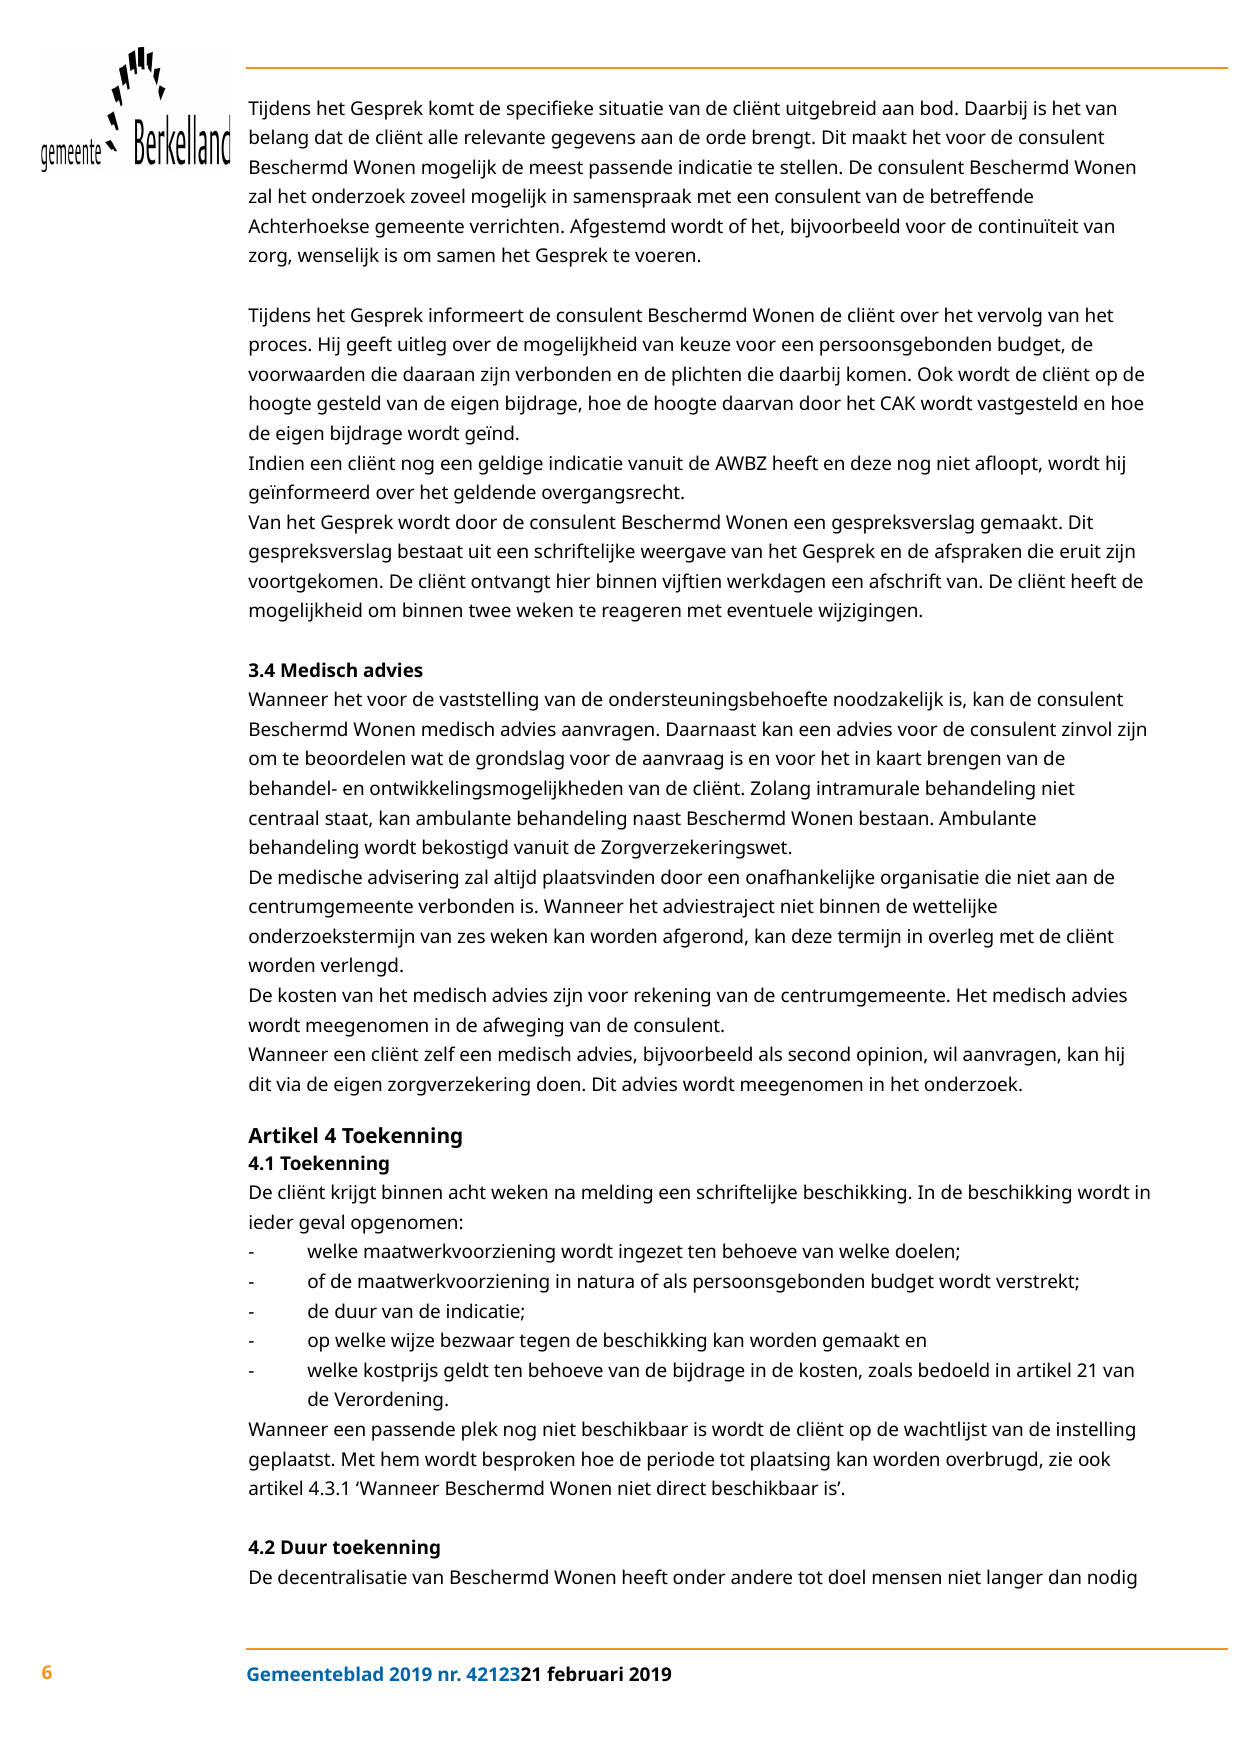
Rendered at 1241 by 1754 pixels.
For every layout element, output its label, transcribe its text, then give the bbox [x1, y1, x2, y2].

text 4.2 Duur toekenning [248, 1534, 1152, 1560]
list of de maatwerkvoorziening in natura of als persoonsgebonden budget wordt verstrekt; [248, 1268, 1152, 1294]
text De cliënt krijgt binnen acht weken na melding een schriftelijke beschikking. In de beschikking wordt in ieder geval opgenomen: [248, 1179, 1152, 1235]
text Wanneer een cliënt zelf een medisch advies, bijvoorbeeld als second opinion, wil aanvragen, kan hij dit via de eigen zorgverzekering doen. Dit advies wordt meegenomen in het onderzoek. [248, 1041, 1152, 1097]
text De medische advisering zal altijd plaatsvinden door een onafhankelijke organisatie die niet aan de centrumgemeente verbonden is. Wanneer het adviestraject niet binnen de wettelijke onderzoekstermijn van zes weken kan worden afgerond, kan deze termijn in overleg met de cliënt worden verlengd. [248, 864, 1152, 978]
text Wanneer een passende plek nog niet beschikbaar is wordt de cliënt op de wachtlijst van de instelling geplaatst. Met hem wordt besproken hoe de periode tot plaatsing kan worden overbrugd, zie ook artikel 4.3.1 ‘Wanneer Beschermd Wonen niet direct beschikbaar is’. [248, 1416, 1152, 1501]
picture [41, 47, 231, 172]
text De decentralisatie van Beschermd Wonen heeft onder andere tot doel mensen niet langer dan nodig [248, 1564, 1152, 1590]
text De kosten van het medisch advies zijn voor rekening van de centrumgemeente. Het medisch advies wordt meegenomen in de afweging van de consulent. [248, 982, 1152, 1038]
text Van het Gesprek wordt door de consulent Beschermd Wonen een gespreksverslag gemaakt. Dit gespreksverslag bestaat uit een schriftelijke weergave van het Gesprek en de afspraken die eruit zijn voortgekomen. De cliënt ontvangt hier binnen vijftien werkdagen een afschrift van. De cliënt heeft de mogelijkheid om binnen twee weken te reageren met eventuele wijzigingen. [248, 509, 1152, 623]
list de duur van de indicatie; [248, 1298, 1152, 1323]
text Artikel 4 Toekenning [248, 1121, 1152, 1150]
text Tijdens het Gesprek komt de specifieke situatie van de cliënt uitgebreid aan bod. Daarbij is het van belang dat de cliënt alle relevante gegevens aan de orde brengt. Dit maakt het voor de consulent Beschermd Wonen mogelijk de meest passende indicatie te stellen. De consulent Beschermd Wonen zal het onderzoek zoveel mogelijk in samenspraak met een consulent van de betreffende Achterhoekse gemeente verrichten. Afgestemd wordt of het, bijvoorbeeld voor de continuïteit van zorg, wenselijk is om samen het Gesprek te voeren. [248, 95, 1152, 268]
text Indien een cliënt nog een geldige indicatie vanuit de AWBZ heeft en deze nog niet afloopt, wordt hij geïnformeerd over het geldende overgangsrecht. [248, 450, 1152, 505]
text Wanneer het voor de vaststelling van de ondersteuningsbehoefte noodzakelijk is, kan de consulent Beschermd Wonen medisch advies aanvragen. Daarnaast kan een advies voor de consulent zinvol zijn om te beoordelen wat de grondslag voor de aanvraag is en voor het in kaart brengen van de behandel- en ontwikkelingsmogelijkheden van de cliënt. Zolang intramurale behandeling niet centraal staat, kan ambulante behandeling naast Beschermd Wonen bestaan. Ambulante behandeling wordt bekostigd vanuit de Zorgverzekeringswet. [248, 686, 1152, 860]
list welke maatwerkvoorziening wordt ingezet ten behoeve van welke doelen; [248, 1239, 1152, 1264]
text 4.1 Toekenning [248, 1150, 1152, 1176]
list op welke wijze bezwaar tegen de beschikking kan worden gemaakt en [248, 1327, 1152, 1353]
text Tijdens het Gesprek informeert de consulent Beschermd Wonen de cliënt over het vervolg van het proces. Hij geeft uitleg over de mogelijkheid van keuze voor een persoonsgebonden budget, de voorwaarden die daaraan zijn verbonden en de plichten die daarbij komen. Ook wordt de cliënt op de hoogte gesteld van de eigen bijdrage, hoe de hoogte daarvan door het CAK wordt vastgesteld en hoe de eigen bijdrage wordt geïnd. [248, 302, 1152, 446]
list welke kostprijs geldt ten behoeve van de bijdrage in de kosten, zoals bedoeld in artikel 21 van de Verordening. [248, 1357, 1152, 1412]
text 3.4 Medisch advies [248, 657, 1152, 683]
